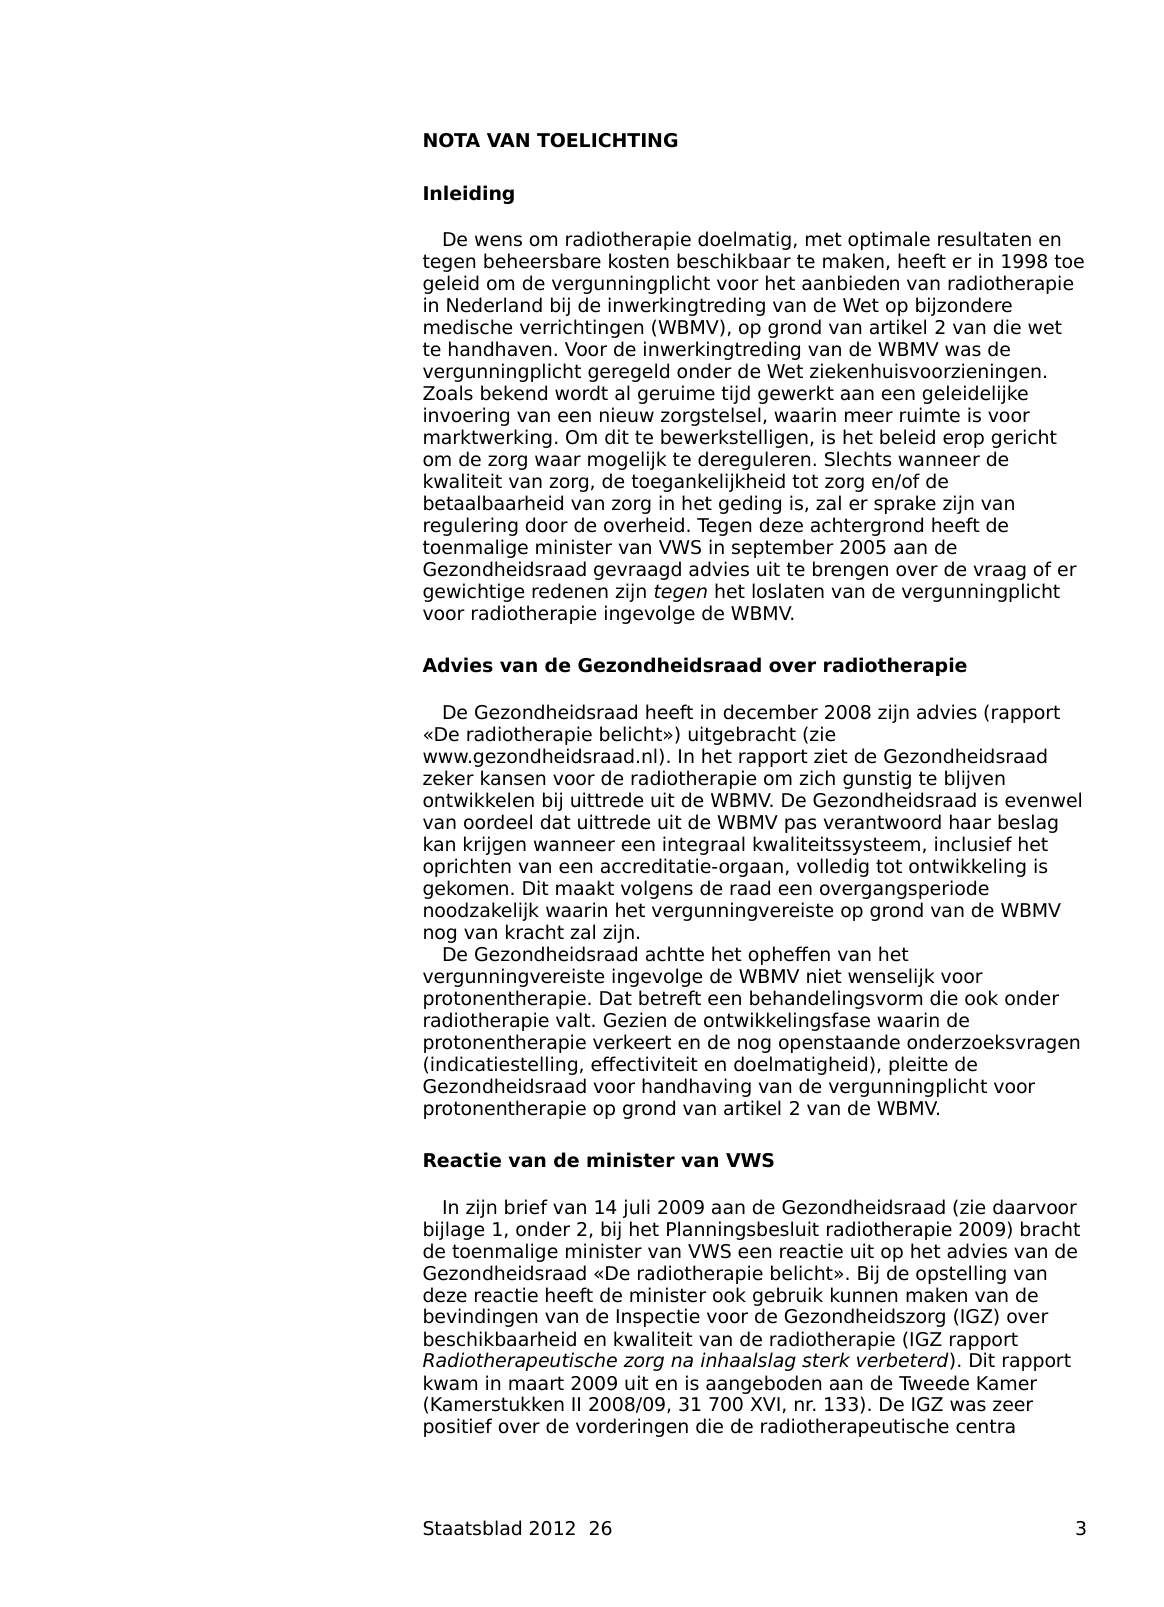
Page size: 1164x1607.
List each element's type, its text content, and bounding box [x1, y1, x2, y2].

text In zijn brief van 14 juli 2009 aan de Gezondheidsraad (zie daarvoor bijlage 1, onder 2, bij het Planningsbesluit radiotherapie 2009) bracht de toenmalige minister van VWS een reactie uit op het advies van de Gezondheidsraad «De radiotherapie belicht». Bij de opstelling van deze reactie heeft de minister ook gebruik kunnen maken van de bevindingen van de Inspectie voor de Gezondheidszorg (IGZ) over beschikbaarheid en kwaliteit van de radiotherapie (IGZ rapport Radiotherapeutische zorg na inhaalslag sterk verbeterd). Dit rapport kwam in maart 2009 uit en is aangeboden aan de Tweede Kamer (Kamerstukken II 2008/09, 31 700 XVI, nr. 133). De IGZ was zeer positief over de vorderingen die de radiotherapeutische centra [422, 1197, 1087, 1438]
text De wens om radiotherapie doelmatig, met optimale resultaten en tegen beheersbare kosten beschikbaar te maken, heeft er in 1998 toe geleid om de vergunningplicht voor het aanbieden van radiotherapie in Nederland bij de inwerkingtreding van de Wet op bijzondere medische verrichtingen (WBMV), op grond van artikel 2 van die wet te handhaven. Voor de inwerkingtreding van de WBMV was de vergunningplicht geregeld onder de Wet ziekenhuisvoorzieningen. Zoals bekend wordt al geruime tijd gewerkt aan een geleidelijke invoering van een nieuw zorgstelsel, waarin meer ruimte is voor marktwerking. Om dit te bewerkstelligen, is het beleid erop gericht om de zorg waar mogelijk te dereguleren. Slechts wanneer de kwaliteit van zorg, de toegankelijkheid tot zorg en/of de betaalbaarheid van zorg in het geding is, zal er sprake zijn van regulering door de overheid. Tegen deze achtergrond heeft de toenmalige minister van VWS in september 2005 aan de Gezondheidsraad gevraagd advies uit te brengen over de vraag of er gewichtige redenen zijn tegen het loslaten van de vergunningplicht voor radiotherapie ingevolge de WBMV. [422, 229, 1087, 625]
text De Gezondheidsraad achtte het opheffen van het vergunningvereiste ingevolge de WBMV niet wenselijk voor protonentherapie. Dat betreft een behandelingsvorm die ook onder radiotherapie valt. Gezien de ontwikkelingsfase waarin de protonentherapie verkeert en de nog openstaande onderzoeksvragen (indicatiestelling, effectiviteit en doelmatigheid), pleitte de Gezondheidsraad voor handhaving van de vergunningplicht voor protonentherapie op grond van artikel 2 van de WBMV. [422, 944, 1087, 1119]
subtitle Inleiding [422, 182, 1087, 204]
subtitle NOTA VAN TOELICHTING [422, 130, 1087, 152]
subtitle Reactie van de minister van VWS [422, 1149, 1087, 1172]
text De Gezondheidsraad heeft in december 2008 zijn advies (rapport «De radiotherapie belicht») uitgebracht (zie www.gezondheidsraad.nl). In het rapport ziet de Gezondheidsraad zeker kansen voor de radiotherapie om zich gunstig te blijven ontwikkelen bij uittrede uit de WBMV. De Gezondheidsraad is evenwel van oordeel dat uittrede uit de WBMV pas verantwoord haar beslag kan krijgen wanneer een integraal kwaliteitssysteem, inclusief het oprichten van een accreditatie-orgaan, volledig tot ontwikkeling is gekomen. Dit maakt volgens de raad een overgangsperiode noodzakelijk waarin het vergunningvereiste op grond van de WBMV nog van kracht zal zijn. [422, 702, 1087, 944]
subtitle Advies van de Gezondheidsraad over radiotherapie [422, 655, 1087, 677]
